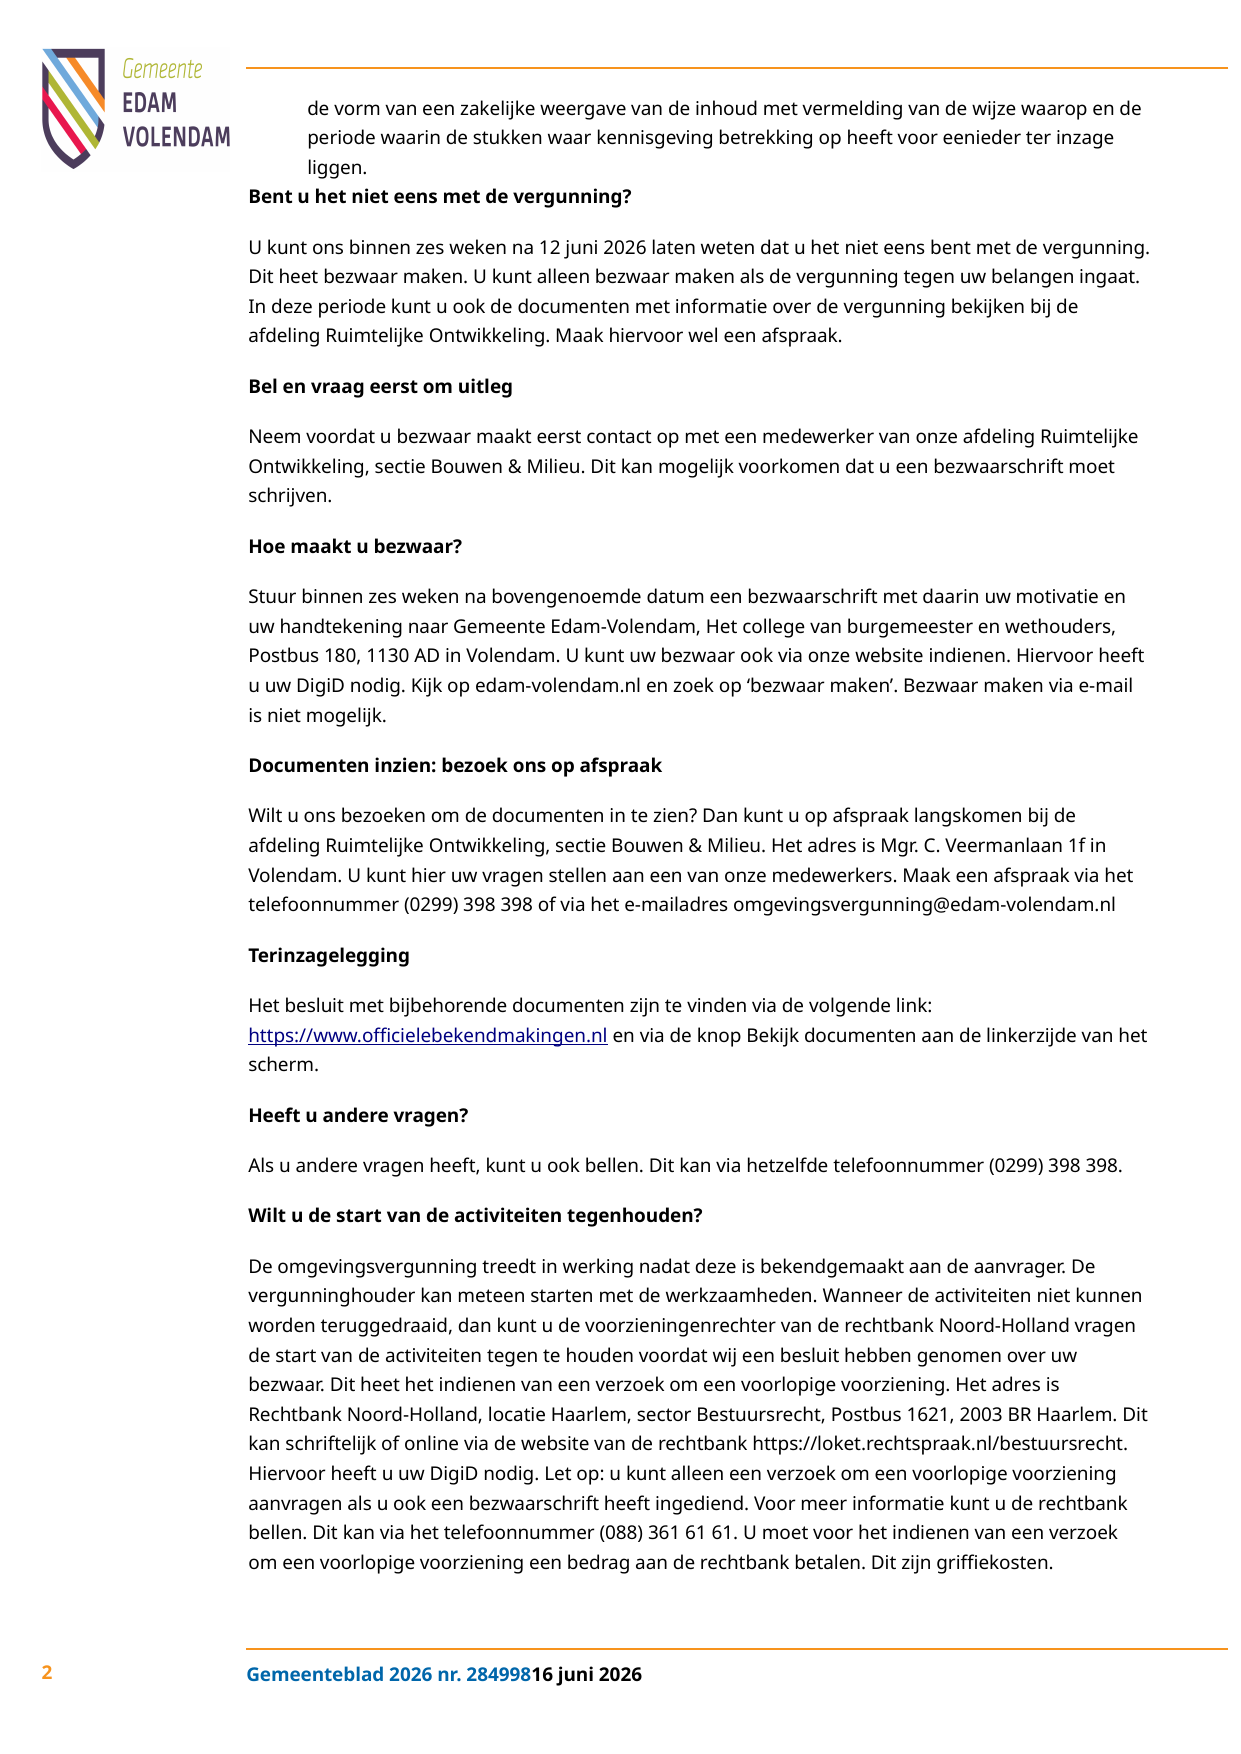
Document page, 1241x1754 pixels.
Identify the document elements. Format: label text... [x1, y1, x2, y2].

text Stuur binnen zes weken na bovengenoemde datum een bezwaarschrift met daarin uw motivatie en uw handtekening naar Gemeente Edam-Volendam, Het college van burgemeester en wethouders, Postbus 180, 1130 AD in Volendam. U kunt uw bezwaar ook via onze website indienen. Hiervoor heeft u uw DigiD nodig. Kijk op edam-volendam.nl en zoek op ‘bezwaar maken’. Bezwaar maken via e-mail is niet mogelijk. [248, 583, 1152, 728]
list de vorm van een zakelijke weergave van de inhoud met vermelding van de wijze waarop en de periode waarin de stukken waar kennisgeving betrekking op heeft voor eenieder ter inzage liggen. [248, 95, 1152, 180]
text Wilt u ons bezoeken om de documenten in te zien? Dan kunt u op afspraak langskomen bij de afdeling Ruimtelijke Ontwikkeling, sectie Bouwen & Milieu. Het adres is Mgr. C. Veermanlaan 1f in Volendam. U kunt hier uw vragen stellen aan een van onze medewerkers. Maak een afspraak via het telefoonnummer (0299) 398 398 of via het e-mailadres omgevingsvergunning@edam-volendam.nl [248, 803, 1152, 917]
text Bent u het niet eens met de vergunning? [248, 183, 1152, 209]
text Terinzagelegging [248, 942, 1152, 968]
text Het besluit met bijbehorende documenten zijn te vinden via de volgende link: https://www.officielebekendmakingen.nl en via de knop Bekijk documenten aan de linkerzijde van het scherm. [248, 992, 1152, 1077]
text Neem voordat u bezwaar maakt eerst contact op met een medewerker van onze afdeling Ruimtelijke Ontwikkeling, sectie Bouwen & Milieu. Dit kan mogelijk voorkomen dat u een bezwaarschrift moet schrijven. [248, 423, 1152, 508]
text Als u andere vragen heeft, kunt u ook bellen. Dit kan via hetzelfde telefoonnummer (0299) 398 398. [248, 1152, 1152, 1178]
text Bel en vraag eerst om uitleg [248, 373, 1152, 399]
text Heeft u andere vragen? [248, 1102, 1152, 1128]
text U kunt ons binnen zes weken na 12 juni 2026 laten weten dat u het niet eens bent met de vergunning. Dit heet bezwaar maken. U kunt alleen bezwaar maken als de vergunning tegen uw belangen ingaat. In deze periode kunt u ook de documenten met informatie over de vergunning bekijken bij de afdeling Ruimtelijke Ontwikkeling. Maak hiervoor wel een afspraak. [248, 234, 1152, 348]
text De omgevingsvergunning treedt in werking nadat deze is bekendgemaakt aan de aanvrager. De vergunninghouder kan meteen starten met de werkzaamheden. Wanneer de activiteiten niet kunnen worden teruggedraaid, dan kunt u de voorzieningenrechter van de rechtbank Noord-Holland vragen de start van de activiteiten tegen te houden voordat wij een besluit hebben genomen over uw bezwaar. Dit heet het indienen van een verzoek om een voorlopige voorziening. Het adres is Rechtbank Noord-Holland, locatie Haarlem, sector Bestuursrecht, Postbus 1621, 2003 BR Haarlem. Dit kan schriftelijk of online via de website van de rechtbank https://loket.rechtspraak.nl/bestuursrecht. Hiervoor heeft u uw DigiD nodig. Let op: u kunt alleen een verzoek om een voorlopige voorziening aanvragen als u ook een bezwaarschrift heeft ingediend. Voor meer informatie kunt u de rechtbank bellen. Dit kan via het telefoonnummer (088) 361 61 61. U moet voor het indienen van een verzoek om een voorlopige voorziening een bedrag aan de rechtbank betalen. Dit zijn griffiekosten. [248, 1253, 1152, 1575]
picture [41, 47, 231, 172]
text Documenten inzien: bezoek ons op afspraak [248, 752, 1152, 778]
text Wilt u de start van de activiteiten tegenhouden? [248, 1203, 1152, 1228]
text Hoe maakt u bezwaar? [248, 533, 1152, 559]
